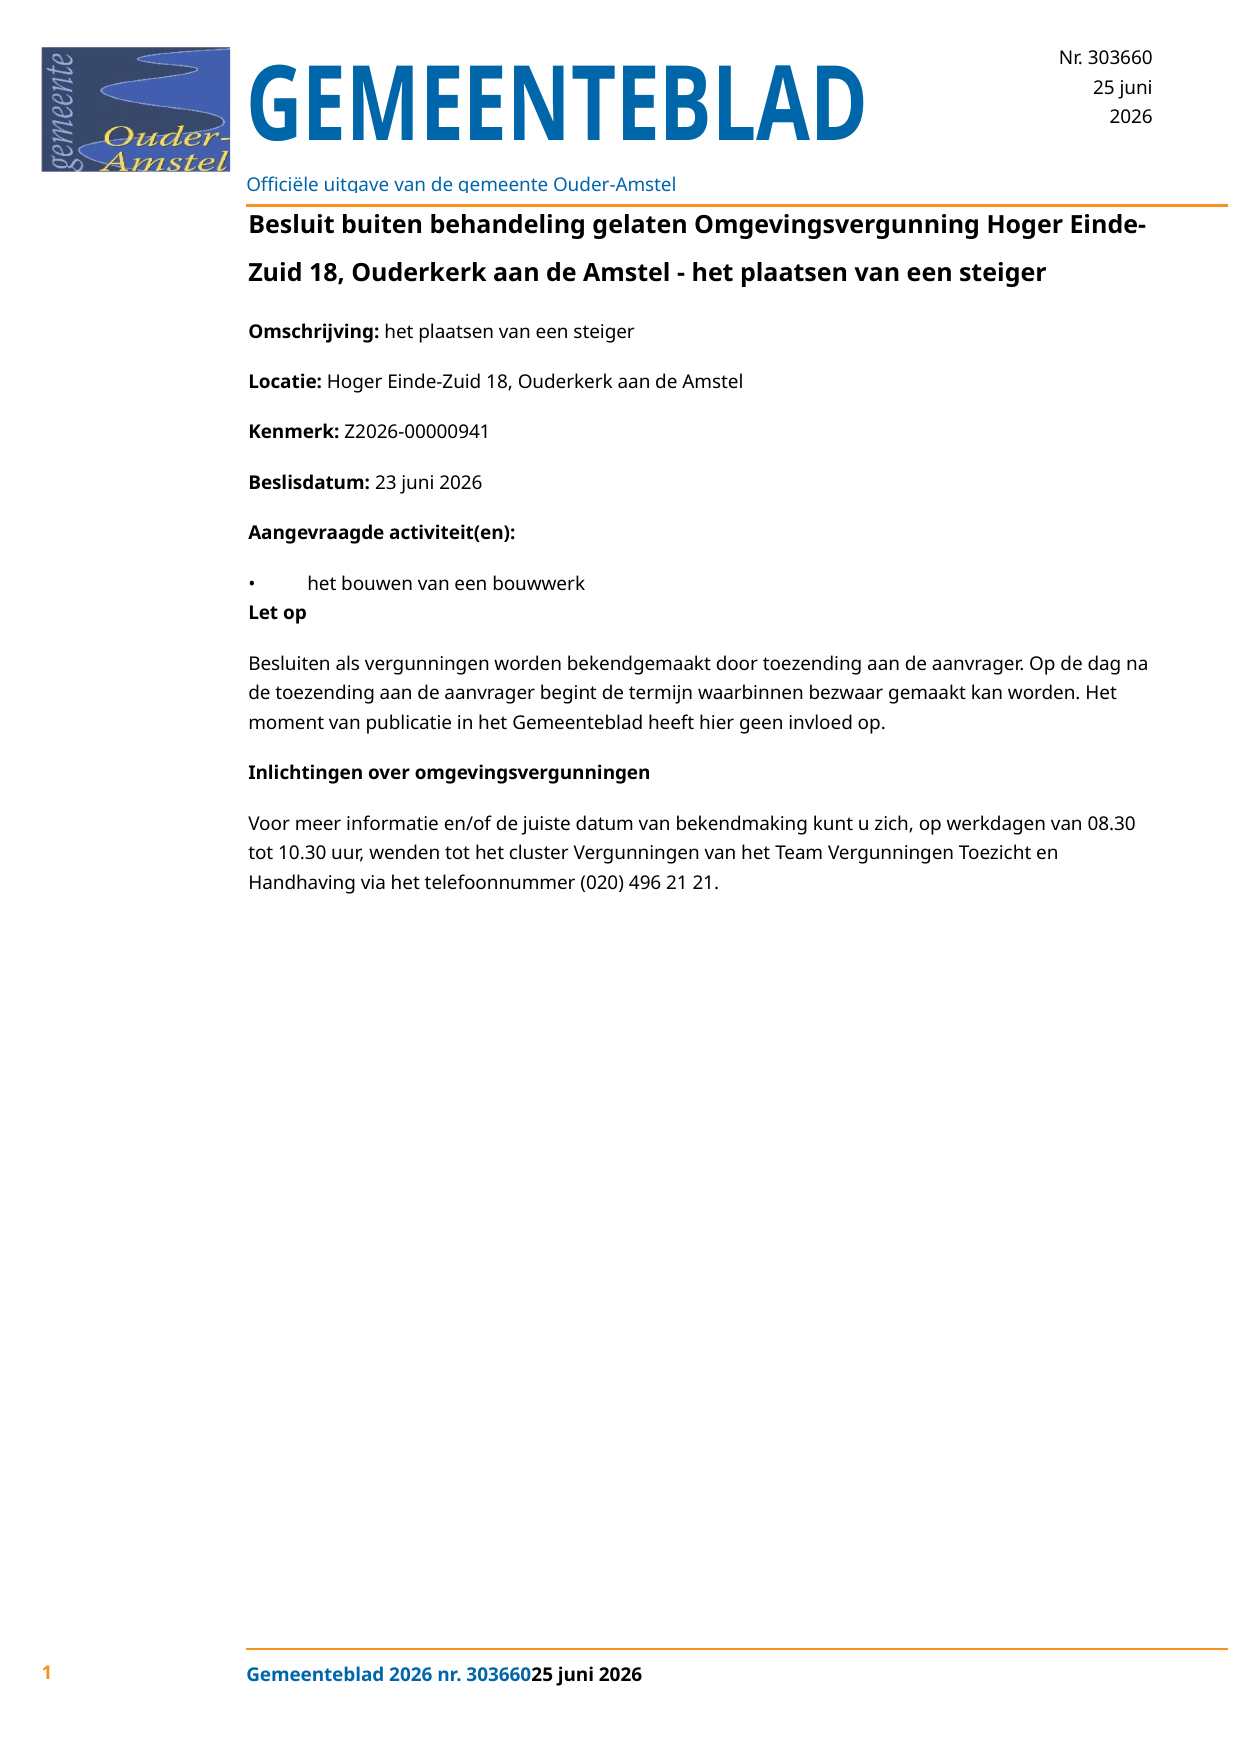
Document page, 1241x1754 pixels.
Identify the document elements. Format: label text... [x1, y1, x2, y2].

text Locatie: Hoger Einde-Zuid 18, Ouderkerk aan de Amstel [248, 368, 1152, 394]
picture [41, 47, 231, 172]
list het bouwen van een bouwwerk [248, 570, 1152, 596]
text Beslisdatum: 23 juni 2026 [248, 469, 1152, 495]
text Besluiten als vergunningen worden bekendgemaakt door toezending aan de aanvrager. Op de dag na de toezending aan de aanvrager begint de termijn waarbinnen bezwaar gemaakt kan worden. Het moment van publicatie in het Gemeenteblad heeft hier geen invloed op. [248, 650, 1152, 735]
text Voor meer informatie en/of de juiste datum van bekendmaking kunt u zich, op werkdagen van 08.30 tot 10.30 uur, wenden tot het cluster Vergunningen van het Team Vergunningen Toezicht en Handhaving via het telefoonnummer (020) 496 21 21. [248, 810, 1152, 895]
text Kenmerk: Z2026-00000941 [248, 419, 1152, 444]
text Besluit buiten behandeling gelaten Omgevingsvergunning Hoger Einde-Zuid 18, Ouderkerk aan de Amstel - het plaatsen van een steiger [248, 207, 1152, 288]
text Aangevraagde activiteit(en): [248, 519, 1152, 545]
text Omschrijving: het plaatsen van een steiger [248, 318, 1152, 344]
text Let op [248, 599, 1152, 625]
text Inlichtingen over omgevingsvergunningen [248, 759, 1152, 785]
